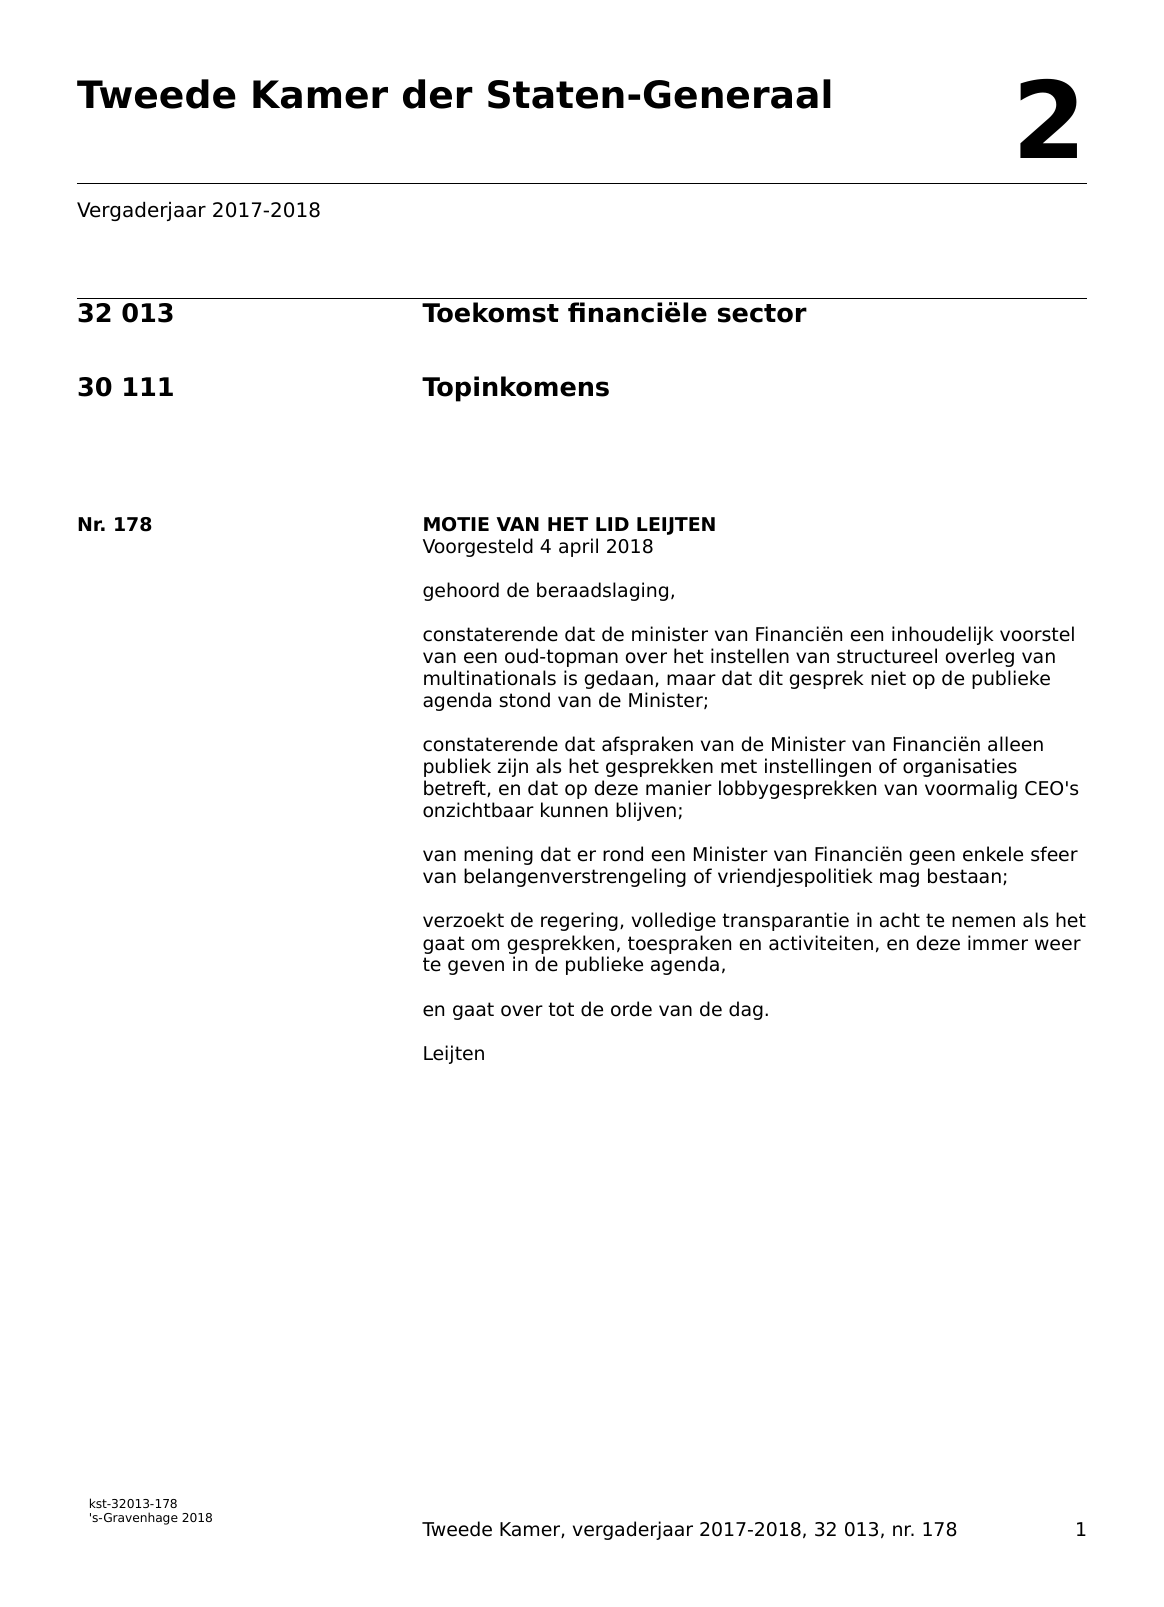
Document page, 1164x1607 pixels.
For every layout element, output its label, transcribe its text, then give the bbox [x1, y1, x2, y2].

text en gaat over tot de orde van de dag. [422, 998, 1087, 1021]
text constaterende dat de minister van Financiën een inhoudelijk voorstel van een oud-topman over het instellen van structureel overleg van multinationals is gedaan, maar dat dit gesprek niet op de publieke agenda stond van de Minister; [422, 624, 1087, 712]
subtitle Nr. 178 MOTIE VAN HET LID LEIJTEN [77, 514, 1087, 536]
text Voorgesteld 4 april 2018 [422, 536, 1087, 558]
subtitle 30 111 Topinkomens [77, 373, 1087, 403]
text 's-Gravenhage 2018 [88, 1511, 323, 1525]
text verzoekt de regering, volledige transparantie in acht te nemen als het gaat om gesprekken, toespraken en activiteiten, en deze immer weer te geven in de publieke agenda, [422, 910, 1087, 976]
text kst-32013-178 [88, 1497, 323, 1511]
table_header Tweede Kamer der Staten-Generaal [77, 59, 886, 183]
subtitle 32 013 Toekomst financiële sector [77, 299, 1087, 329]
table_cell Vergaderjaar 2017-2018 [77, 184, 1087, 298]
table_header 2 [886, 59, 1087, 183]
text van mening dat er rond een Minister van Financiën geen enkele sfeer van belangenverstrengeling of vriendjespolitiek mag bestaan; [422, 844, 1087, 888]
text gehoord de beraadslaging, [422, 580, 1087, 602]
text constaterende dat afspraken van de Minister van Financiën alleen publiek zijn als het gesprekken met instellingen of organisaties betreft, en dat op deze manier lobbygesprekken van voormalig CEO's onzichtbaar kunnen blijven; [422, 734, 1087, 822]
text Leijten [422, 1043, 1087, 1065]
